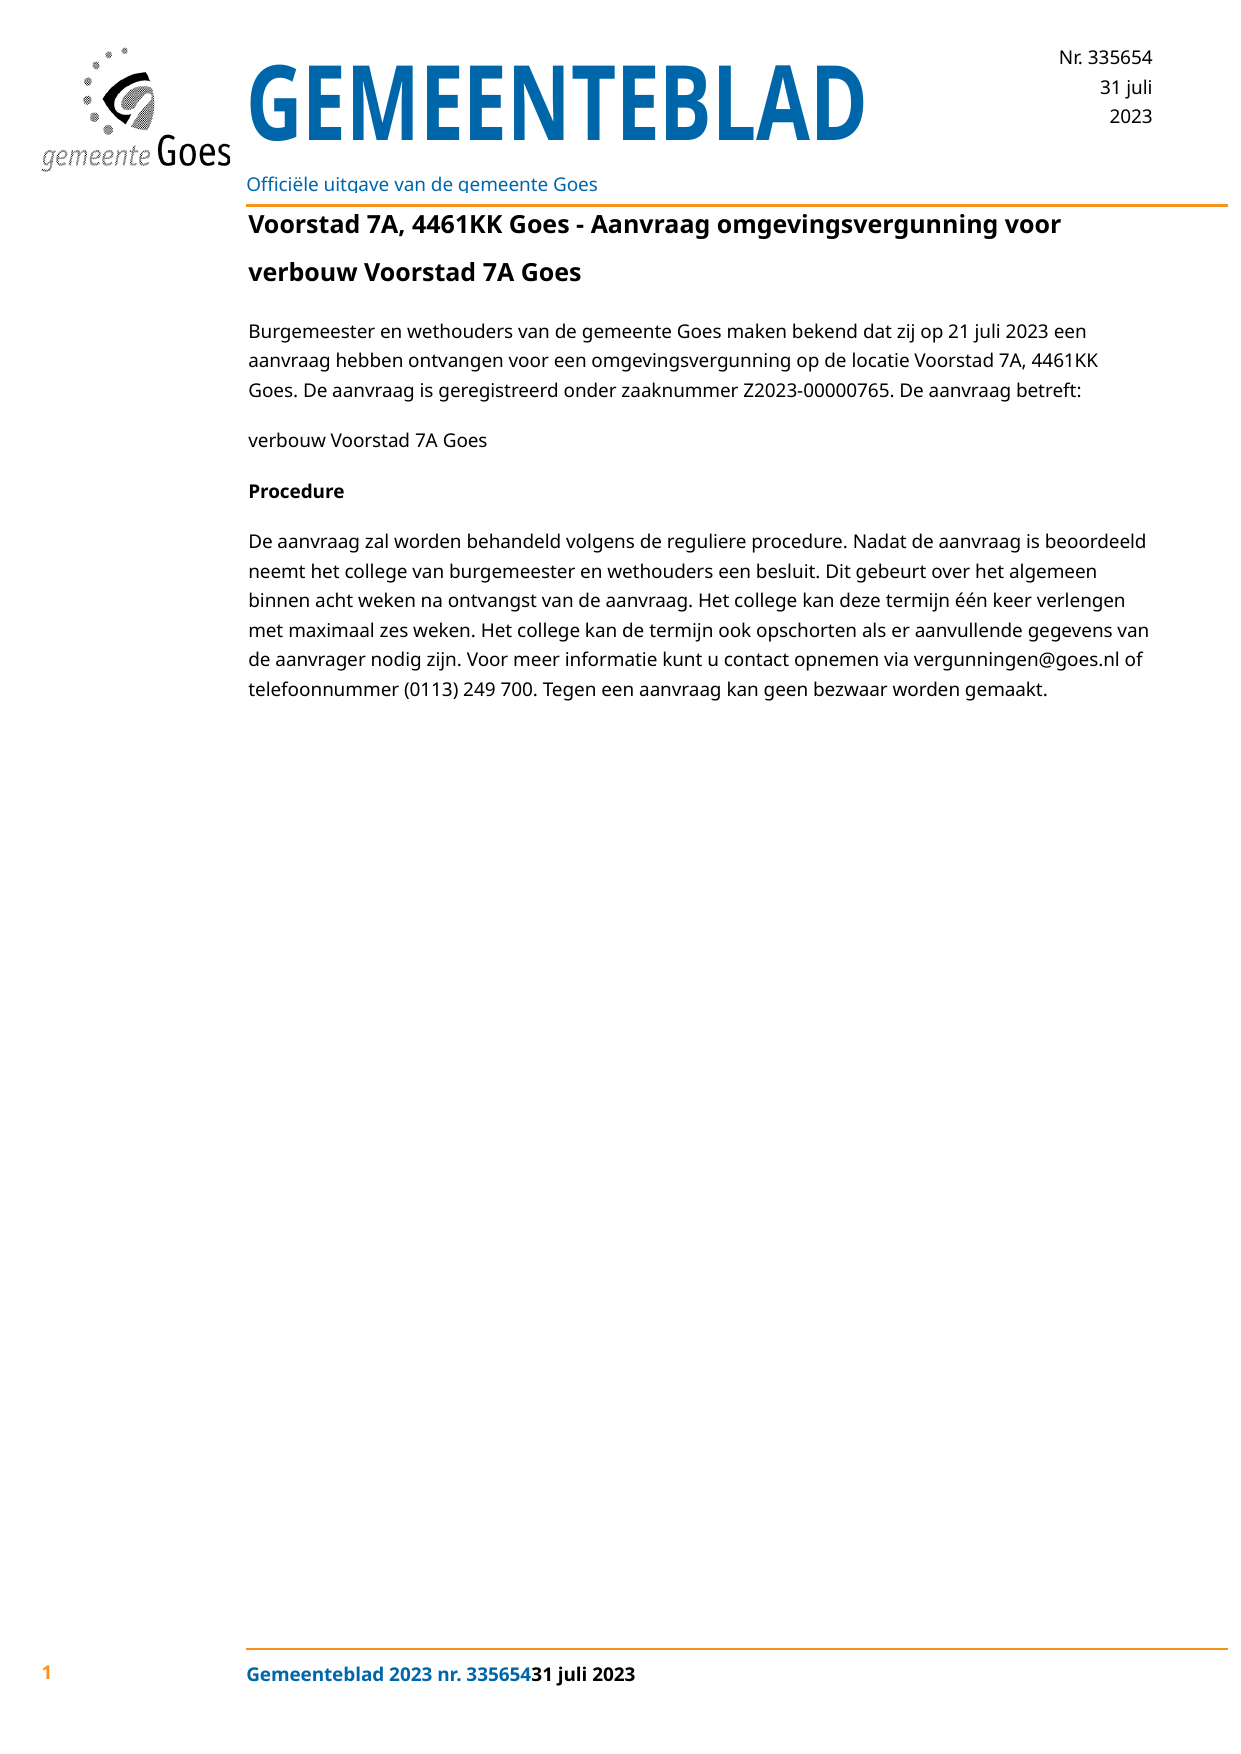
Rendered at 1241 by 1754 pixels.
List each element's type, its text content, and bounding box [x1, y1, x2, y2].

picture [41, 47, 231, 172]
text Voorstad 7A, 4461KK Goes - Aanvraag omgevingsvergunning voor verbouw Voorstad 7A Goes [248, 207, 1152, 288]
text Procedure [248, 478, 1152, 504]
text Burgemeester en wethouders van de gemeente Goes maken bekend dat zij op 21 juli 2023 een aanvraag hebben ontvangen voor een omgevingsvergunning op de locatie Voorstad 7A, 4461KK Goes. De aanvraag is geregistreerd onder zaaknummer Z2023-00000765. De aanvraag betreft: [248, 318, 1152, 403]
text verbouw Voorstad 7A Goes [248, 427, 1152, 453]
text De aanvraag zal worden behandeld volgens de reguliere procedure. Nadat de aanvraag is beoordeeld neemt het college van burgemeester en wethouders een besluit. Dit gebeurt over het algemeen binnen acht weken na ontvangst van de aanvraag. Het college kan deze termijn één keer verlengen met maximaal zes weken. Het college kan de termijn ook opschorten als er aanvullende gegevens van de aanvrager nodig zijn. Voor meer informatie kunt u contact opnemen via vergunningen@goes.nl of telefoonnummer (0113) 249 700. Tegen een aanvraag kan geen bezwaar worden gemaakt. [248, 528, 1152, 702]
